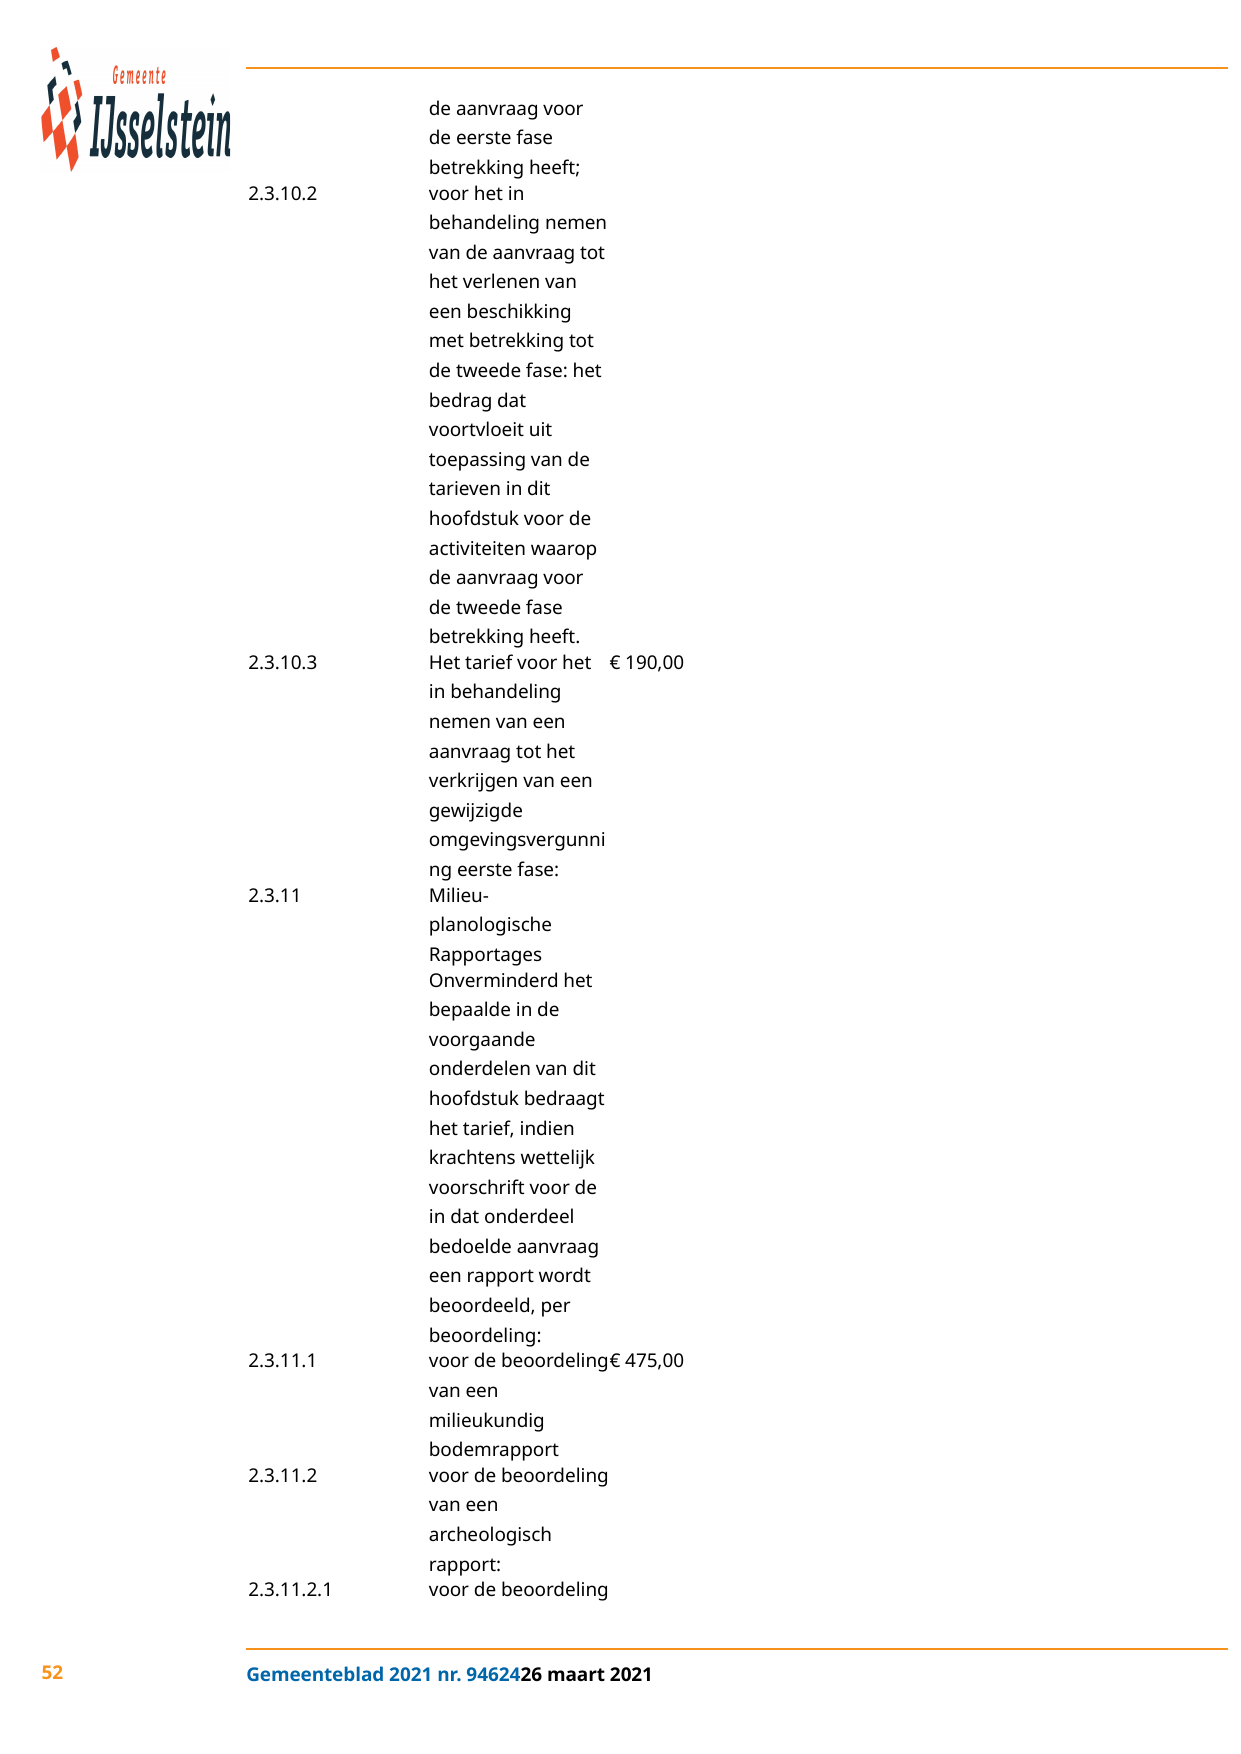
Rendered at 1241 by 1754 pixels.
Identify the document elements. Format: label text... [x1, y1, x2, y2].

table_cell [609, 1462, 790, 1577]
table_cell voor de beoordeling van een milieukundig bodemrapport [429, 1348, 609, 1462]
table_cell voor de beoordeling van een archeologisch rapport: [429, 1462, 609, 1577]
table_cell 2.3.11.2 [248, 1462, 429, 1577]
table_cell [609, 967, 790, 1348]
table_cell de aanvraag voor de eerste fase betrekking heeft; [429, 95, 609, 180]
table_cell voor de beoordeling [429, 1577, 609, 1602]
table_cell Het tarief voor het in behandeling nemen van een aanvraag tot het verkrijgen van een gewijzigde omgevingsvergunning eerste fase: [429, 649, 609, 882]
table_cell [609, 180, 790, 649]
table_cell [609, 882, 790, 967]
table_cell 2.3.10.3 [248, 649, 429, 882]
table_cell Onverminderd het bepaalde in de voorgaande onderdelen van dit hoofdstuk bedraagt het tarief, indien krachtens wettelijk voorschrift voor de in dat onderdeel bedoelde aanvraag een rapport wordt beoordeeld, per beoordeling: [429, 967, 609, 1348]
table_cell 2.3.11.1 [248, 1348, 429, 1462]
table_cell [609, 1577, 790, 1602]
table_cell [609, 95, 790, 180]
table_cell voor het in behandeling nemen van de aanvraag tot het verlenen van een beschikking met betrekking tot de tweede fase: het bedrag dat voortvloeit uit toepassing van de tarieven in dit hoofdstuk voor de activiteiten waarop de aanvraag voor de tweede fase betrekking heeft. [429, 180, 609, 649]
table_cell 2.3.11 [248, 882, 429, 967]
table_cell [248, 967, 429, 1348]
table_cell € 190,00 [609, 649, 790, 882]
table_cell 2.3.11.2.1 [248, 1577, 429, 1602]
table_cell € 475,00 [609, 1348, 790, 1462]
table_cell 2.3.10.2 [248, 180, 429, 649]
table_cell Milieu-planologische Rapportages [429, 882, 609, 967]
picture [41, 47, 231, 172]
table_cell [248, 95, 429, 180]
